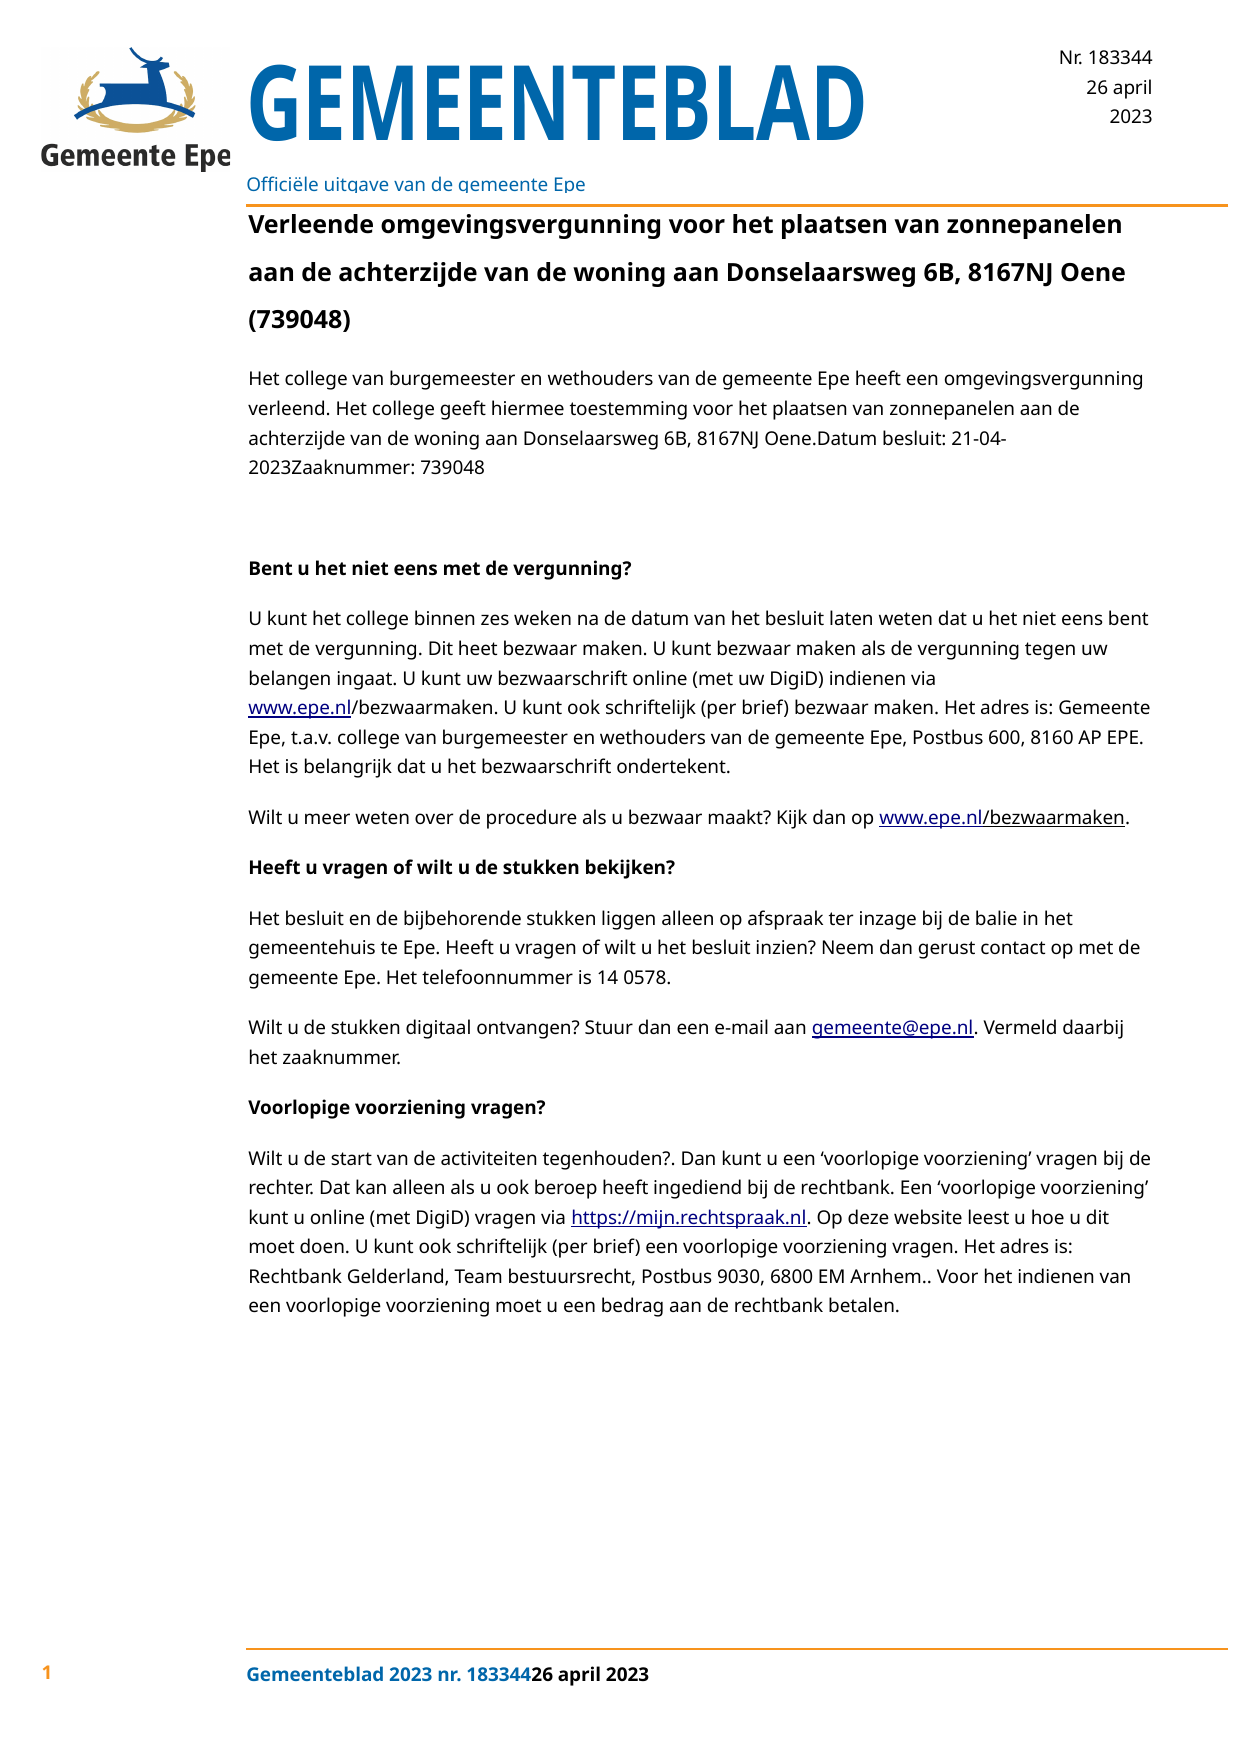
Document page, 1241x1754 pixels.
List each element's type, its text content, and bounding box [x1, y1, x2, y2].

text Wilt u de stukken digitaal ontvangen? Stuur dan een e-mail aan gemeente@epe.nl. Vermeld daarbij het zaaknummer. [248, 1014, 1152, 1069]
text U kunt het college binnen zes weken na de datum van het besluit laten weten dat u het niet eens bent met de vergunning. Dit heet bezwaar maken. U kunt bezwaar maken als de vergunning tegen uw belangen ingaat. U kunt uw bezwaarschrift online (met uw DigiD) indienen via www.epe.nl/bezwaarmaken. U kunt ook schriftelijk (per brief) bezwaar maken. Het adres is: Gemeente Epe, t.a.v. college van burgemeester en wethouders van de gemeente Epe, Postbus 600, 8160 AP EPE. Het is belangrijk dat u het bezwaarschrift ondertekent. [248, 606, 1152, 779]
picture [41, 47, 231, 172]
text Verleende omgevingsvergunning voor het plaatsen van zonnepanelen aan de achterzijde van de woning aan Donselaarsweg 6B, 8167NJ Oene (739048) [248, 207, 1152, 336]
text Heeft u vragen of wilt u de stukken bekijken? [248, 854, 1152, 880]
text Wilt u meer weten over de procedure als u bezwaar maakt? Kijk dan op www.epe.nl/bezwaarmaken. [248, 804, 1152, 829]
text Het besluit en de bijbehorende stukken liggen alleen op afspraak ter inzage bij de balie in het gemeentehuis te Epe. Heeft u vragen of wilt u het besluit inzien? Neem dan gerust contact op met de gemeente Epe. Het telefoonnummer is 14 0578. [248, 905, 1152, 989]
text Voorlopige voorziening vragen? [248, 1094, 1152, 1120]
text Het college van burgemeester en wethouders van de gemeente Epe heeft een omgevingsvergunning verleend. Het college geeft hiermee toestemming voor het plaatsen van zonnepanelen aan de achterzijde van de woning aan Donselaarsweg 6B, 8167NJ Oene.Datum besluit: 21-04-2023Zaaknummer: 739048 [248, 366, 1152, 480]
text Wilt u de start van de activiteiten tegenhouden?. Dan kunt u een ‘voorlopige voorziening’ vragen bij de rechter. Dat kan alleen als u ook beroep heeft ingediend bij de rechtbank. Een ‘voorlopige voorziening’ kunt u online (met DigiD) vragen via https://mijn.rechtspraak.nl. Op deze website leest u hoe u dit moet doen. U kunt ook schriftelijk (per brief) een voorlopige voorziening vragen. Het adres is: Rechtbank Gelderland, Team bestuursrecht, Postbus 9030, 6800 EM Arnhem.. Voor het indienen van een voorlopige voorziening moet u een bedrag aan de rechtbank betalen. [248, 1145, 1152, 1318]
text Bent u het niet eens met de vergunning? [248, 555, 1152, 581]
